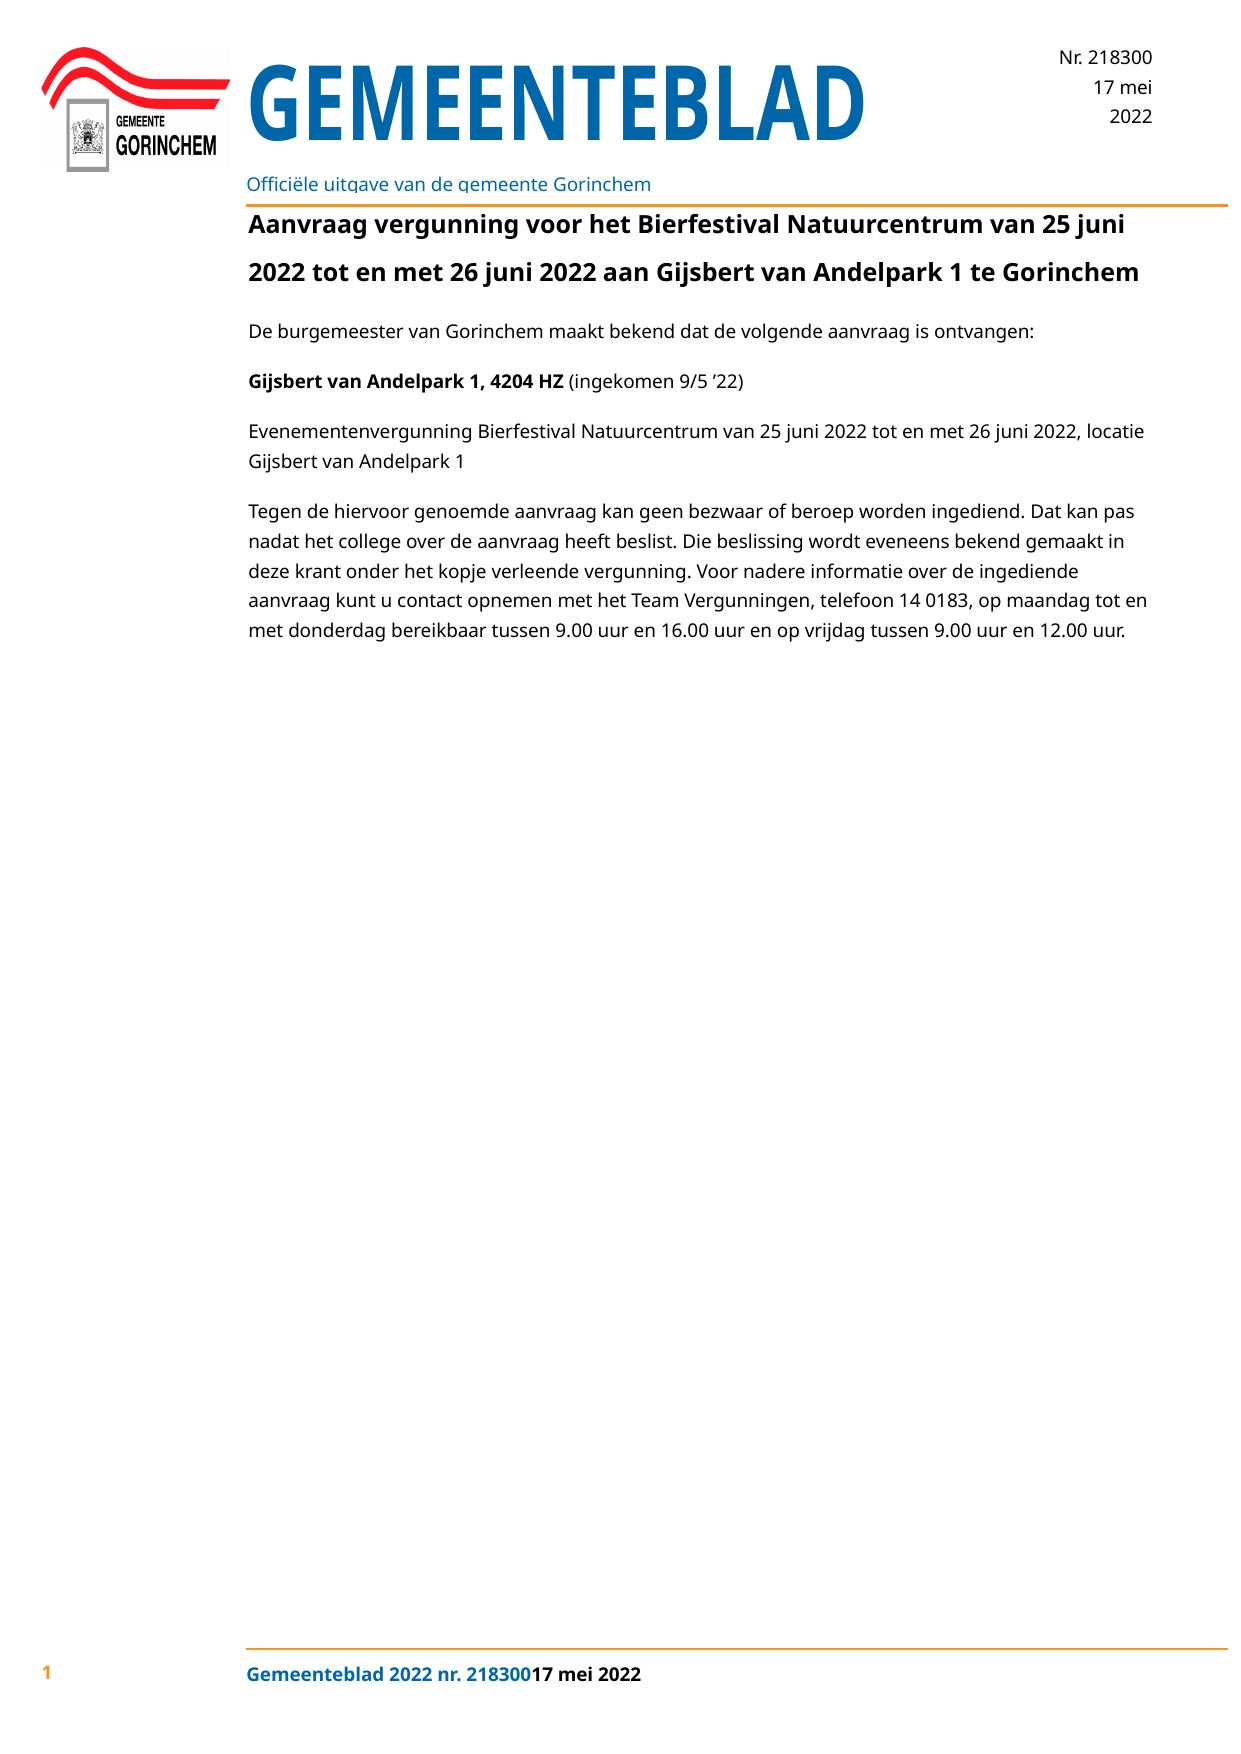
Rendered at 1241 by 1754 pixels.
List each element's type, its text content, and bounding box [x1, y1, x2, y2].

text Gijsbert van Andelpark 1, 4204 HZ (ingekomen 9/5 ’22) [248, 368, 1152, 394]
text Evenementenvergunning Bierfestival Natuurcentrum van 25 juni 2022 tot en met 26 juni 2022, locatie Gijsbert van Andelpark 1 [248, 419, 1152, 474]
text Aanvraag vergunning voor het Bierfestival Natuurcentrum van 25 juni 2022 tot en met 26 juni 2022 aan Gijsbert van Andelpark 1 te Gorinchem [248, 207, 1152, 288]
picture [41, 47, 231, 172]
text Tegen de hiervoor genoemde aanvraag kan geen bezwaar of beroep worden ingediend. Dat kan pas nadat het college over de aanvraag heeft beslist. Die beslissing wordt eveneens bekend gemaakt in deze krant onder het kopje verleende vergunning. Voor nadere informatie over de ingediende aanvraag kunt u contact opnemen met het Team Vergunningen, telefoon 14 0183, op maandag tot en met donderdag bereikbaar tussen 9.00 uur en 16.00 uur en op vrijdag tussen 9.00 uur en 12.00 uur. [248, 499, 1152, 643]
text De burgemeester van Gorinchem maakt bekend dat de volgende aanvraag is ontvangen: [248, 318, 1152, 344]
